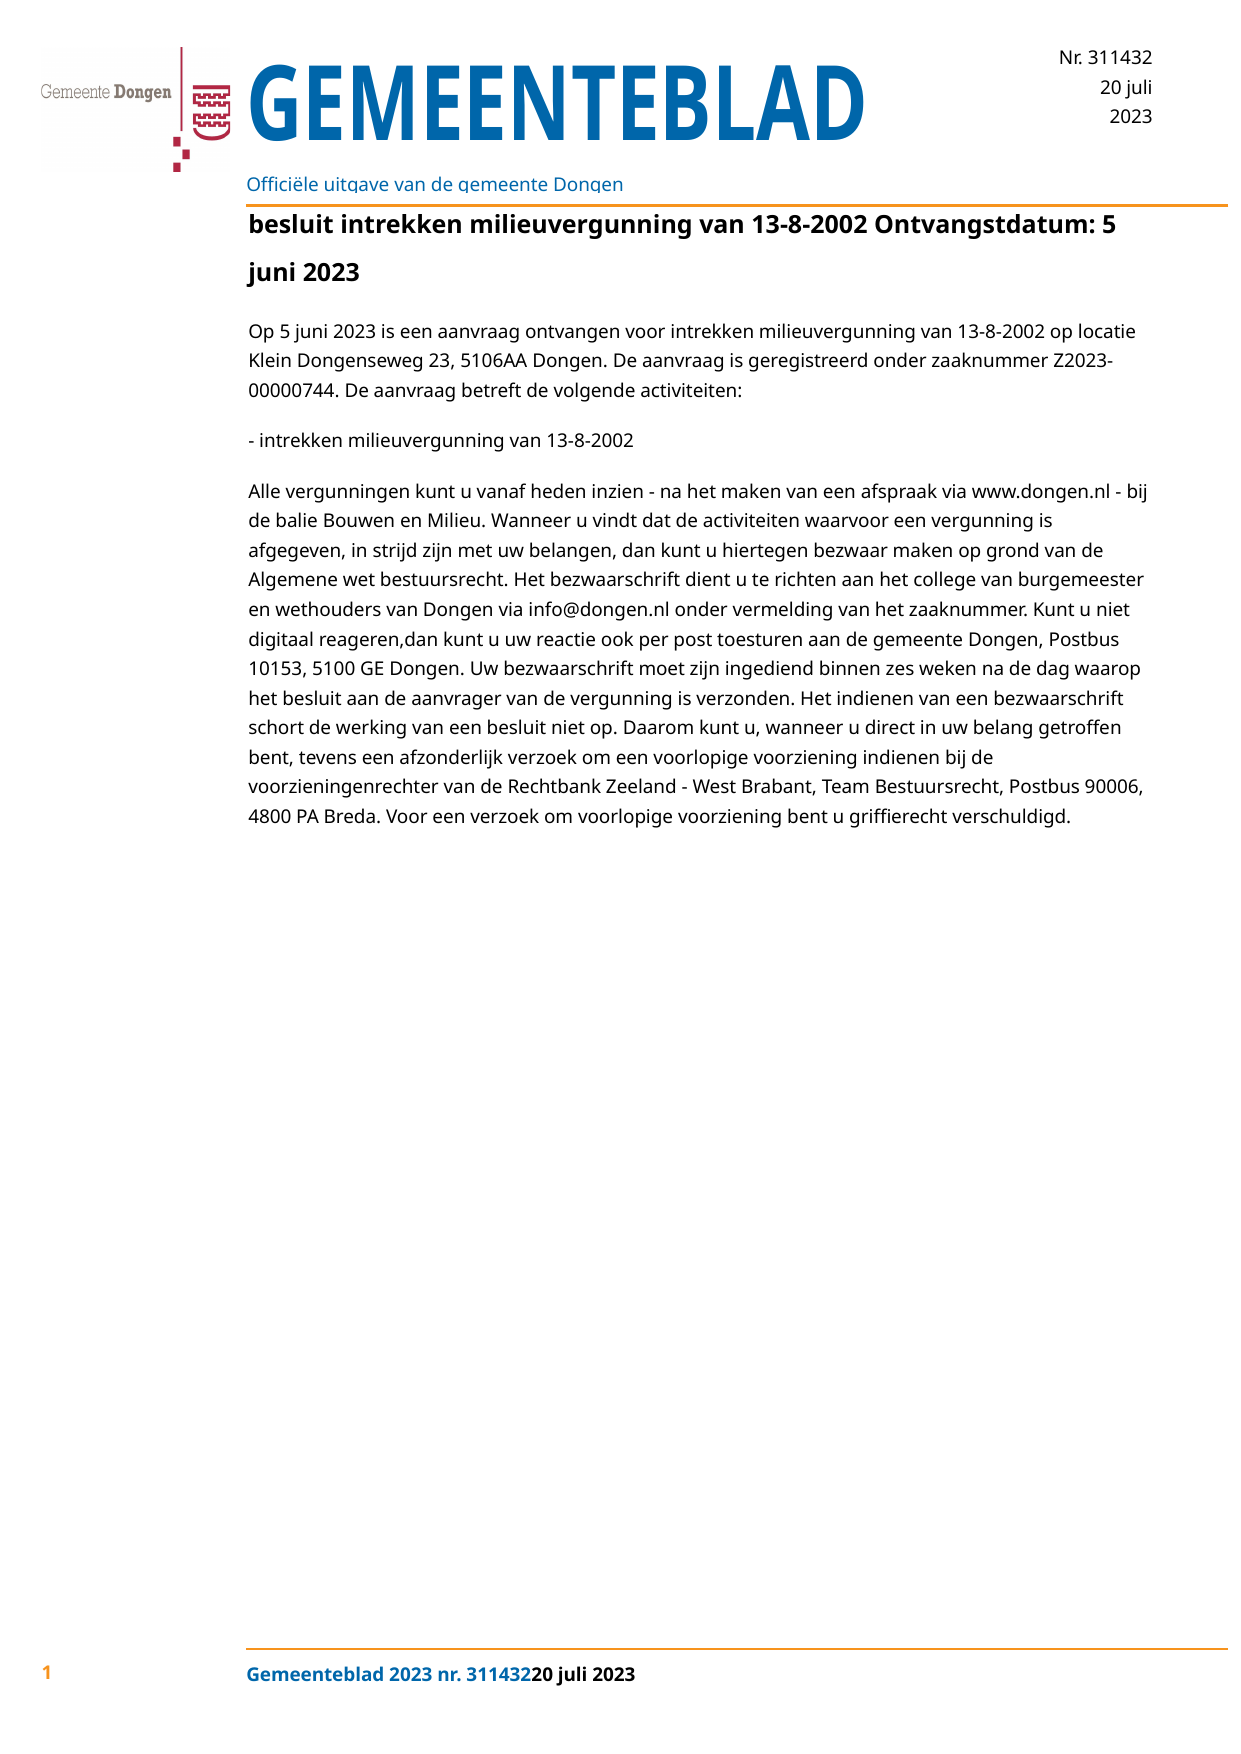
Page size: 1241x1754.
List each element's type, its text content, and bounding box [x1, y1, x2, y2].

text besluit intrekken milieuvergunning van 13-8-2002 Ontvangstdatum: 5 juni 2023 [248, 207, 1152, 288]
picture [41, 47, 231, 172]
text Alle vergunningen kunt u vanaf heden inzien - na het maken van een afspraak via www.dongen.nl - bij de balie Bouwen en Milieu. Wanneer u vindt dat de activiteiten waarvoor een vergunning is afgegeven, in strijd zijn met uw belangen, dan kunt u hiertegen bezwaar maken op grond van de Algemene wet bestuursrecht. Het bezwaarschrift dient u te richten aan het college van burgemeester en wethouders van Dongen via info@dongen.nl onder vermelding van het zaaknummer. Kunt u niet digitaal reageren,dan kunt u uw reactie ook per post toesturen aan de gemeente Dongen, Postbus 10153, 5100 GE Dongen. Uw bezwaarschrift moet zijn ingediend binnen zes weken na de dag waarop het besluit aan de aanvrager van de vergunning is verzonden. Het indienen van een bezwaarschrift schort de werking van een besluit niet op. Daarom kunt u, wanneer u direct in uw belang getroffen bent, tevens een afzonderlijk verzoek om een voorlopige voorziening indienen bij de voorzieningenrechter van de Rechtbank Zeeland - West Brabant, Team Bestuursrecht, Postbus 90006, 4800 PA Breda. Voor een verzoek om voorlopige voorziening bent u griffierecht verschuldigd. [248, 478, 1152, 829]
text Op 5 juni 2023 is een aanvraag ontvangen voor intrekken milieuvergunning van 13-8-2002 op locatie Klein Dongenseweg 23, 5106AA Dongen. De aanvraag is geregistreerd onder zaaknummer Z2023-00000744. De aanvraag betreft de volgende activiteiten: [248, 318, 1152, 403]
text - intrekken milieuvergunning van 13-8-2002 [248, 427, 1152, 453]
